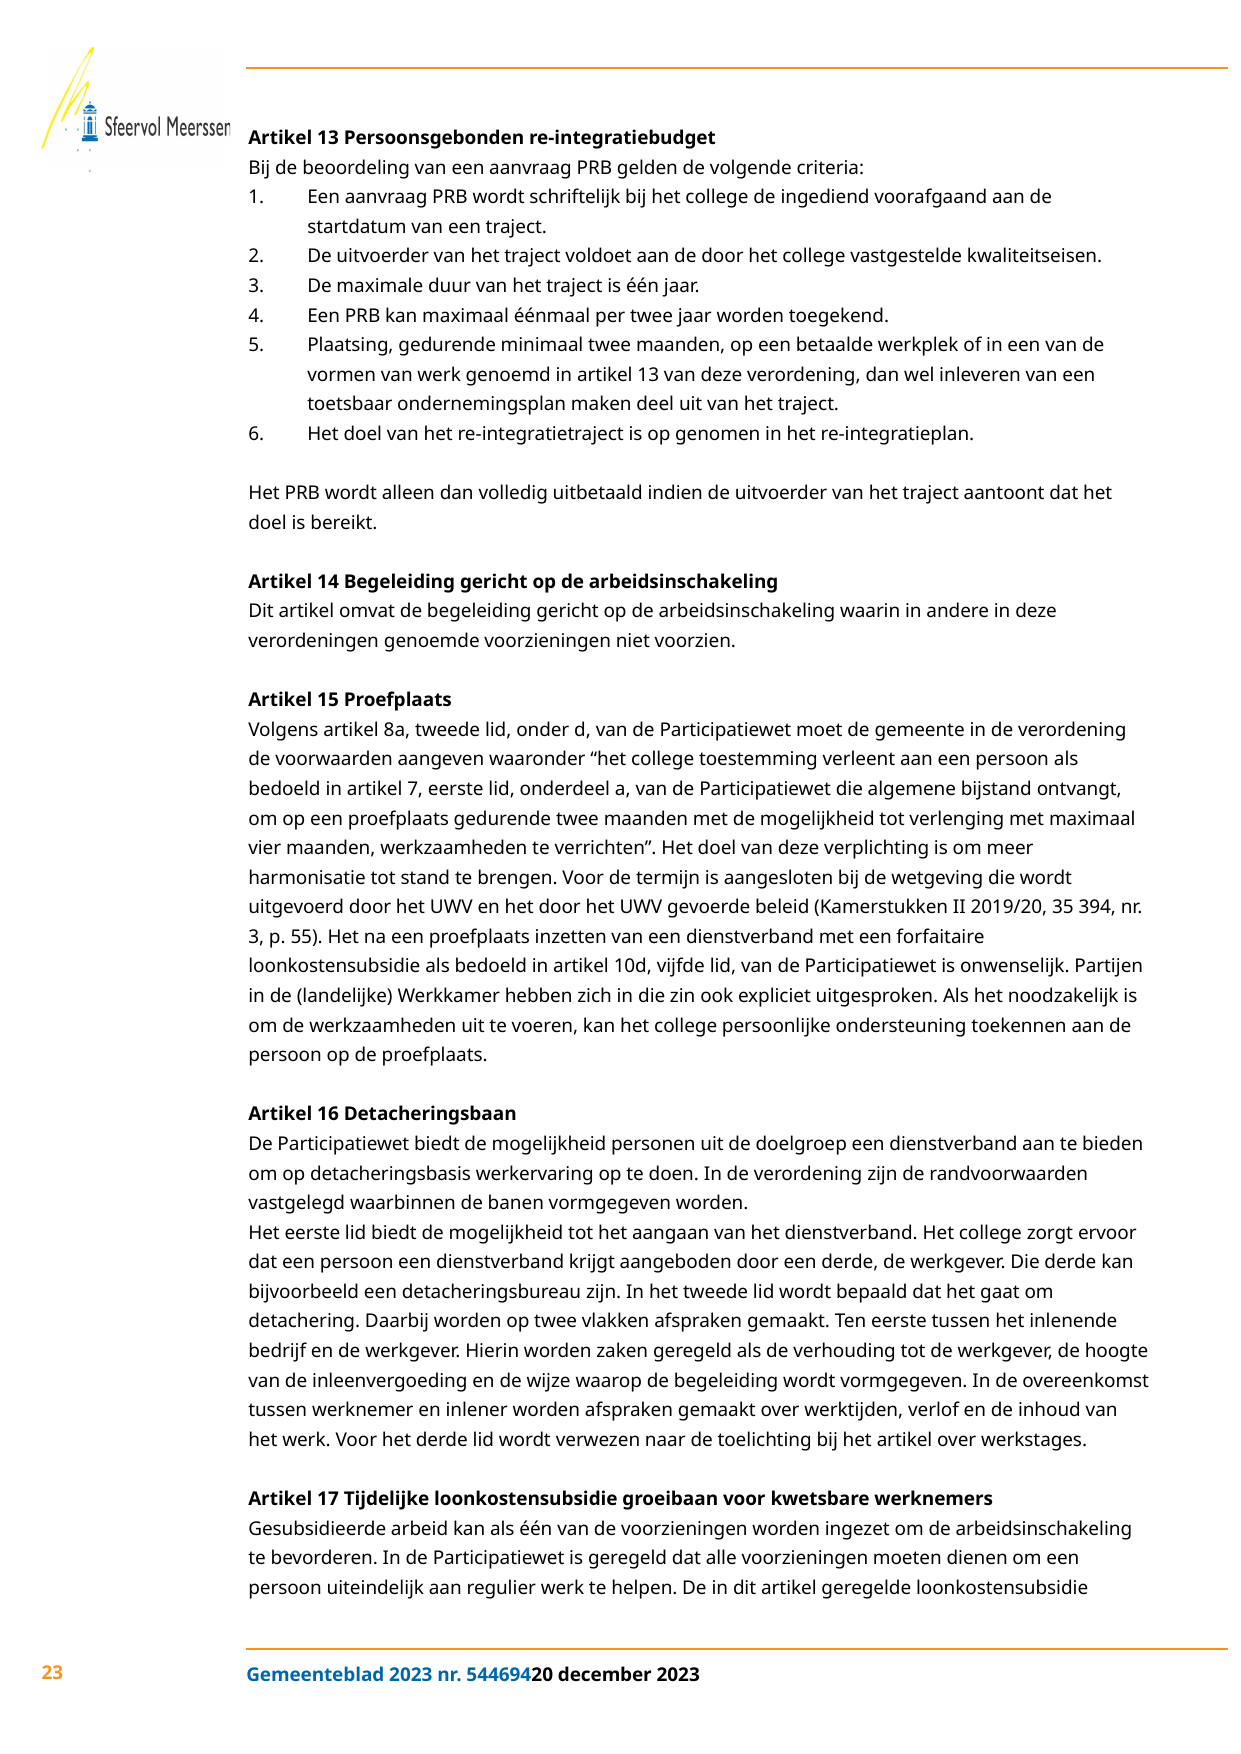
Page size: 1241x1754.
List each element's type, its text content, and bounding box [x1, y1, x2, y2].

list Een aanvraag PRB wordt schriftelijk bij het college de ingediend voorafgaand aan de startdatum van een traject. [248, 183, 1152, 239]
list Een PRB kan maximaal éénmaal per twee jaar worden toegekend. [248, 302, 1152, 328]
text Artikel 15 Proefplaats [248, 686, 1152, 712]
text Het PRB wordt alleen dan volledig uitbetaald indien de uitvoerder van het traject aantoont dat het doel is bereikt. [248, 479, 1152, 535]
text De Participatiewet biedt de mogelijkheid personen uit de doelgroep een dienstverband aan te bieden om op detacheringsbasis werkervaring op te doen. In de verordening zijn de randvoorwaarden vastgelegd waarbinnen de banen vormgegeven worden. [248, 1130, 1152, 1215]
list De maximale duur van het traject is één jaar. [248, 272, 1152, 298]
list De uitvoerder van het traject voldoet aan de door het college vastgestelde kwaliteitseisen. [248, 243, 1152, 268]
list Het doel van het re-integratietraject is op genomen in het re-integratieplan. [248, 420, 1152, 446]
text Artikel 16 Detacheringsbaan [248, 1101, 1152, 1126]
text Artikel 17 Tijdelijke loonkostensubsidie groeibaan voor kwetsbare werknemers [248, 1485, 1152, 1511]
text Artikel 14 Begeleiding gericht op de arbeidsinschakeling [248, 568, 1152, 594]
text Het eerste lid biedt de mogelijkheid tot het aangaan van het dienstverband. Het college zorgt ervoor dat een persoon een dienstverband krijgt aangeboden door een derde, de werkgever. Die derde kan bijvoorbeeld een detacheringsbureau zijn. In het tweede lid wordt bepaald dat het gaat om detachering. Daarbij worden op twee vlakken afspraken gemaakt. Ten eerste tussen het inlenende bedrijf en de werkgever. Hierin worden zaken geregeld als de verhouding tot de werkgever, de hoogte van de inleenvergoeding en de wijze waarop de begeleiding wordt vormgegeven. In de overeenkomst tussen werknemer en inlener worden afspraken gemaakt over werktijden, verlof en de inhoud van het werk. Voor het derde lid wordt verwezen naar de toelichting bij het artikel over werkstages. [248, 1219, 1152, 1452]
list Plaatsing, gedurende minimaal twee maanden, op een betaalde werkplek of in een van de vormen van werk genoemd in artikel 13 van deze verordening, dan wel inleveren van een toetsbaar ondernemingsplan maken deel uit van het traject. [248, 331, 1152, 416]
text Volgens artikel 8a, tweede lid, onder d, van de Participatiewet moet de gemeente in de verordening de voorwaarden aangeven waaronder “het college toestemming verleent aan een persoon als bedoeld in artikel 7, eerste lid, onderdeel a, van de Participatiewet die algemene bijstand ontvangt, om op een proefplaats gedurende twee maanden met de mogelijkheid tot verlenging met maximaal vier maanden, werkzaamheden te verrichten”. Het doel van deze verplichting is om meer harmonisatie tot stand te brengen. Voor de termijn is aangesloten bij de wetgeving die wordt uitgevoerd door het UWV en het door het UWV gevoerde beleid (Kamerstukken II 2019/20, 35 394, nr. 3, p. 55). Het na een proefplaats inzetten van een dienstverband met een forfaitaire loonkostensubsidie als bedoeld in artikel 10d, vijfde lid, van de Participatiewet is onwenselijk. Partijen in de (landelijke) Werkkamer hebben zich in die zin ook expliciet uitgesproken. Als het noodzakelijk is om de werkzaamheden uit te voeren, kan het college persoonlijke ondersteuning toekennen aan de persoon op de proefplaats. [248, 716, 1152, 1067]
text Dit artikel omvat de begeleiding gericht op de arbeidsinschakeling waarin in andere in deze verordeningen genoemde voorzieningen niet voorzien. [248, 598, 1152, 653]
text Bij de beoordeling van een aanvraag PRB gelden de volgende criteria: [248, 154, 1152, 180]
text Gesubsidieerde arbeid kan als één van de voorzieningen worden ingezet om de arbeidsinschakeling te bevorderen. In de Participatiewet is geregeld dat alle voorzieningen moeten dienen om een persoon uiteindelijk aan regulier werk te helpen. De in dit artikel geregelde loonkostensubsidie [248, 1515, 1152, 1600]
picture [41, 47, 231, 172]
text Artikel 13 Persoonsgebonden re-integratiebudget [248, 124, 1152, 150]
